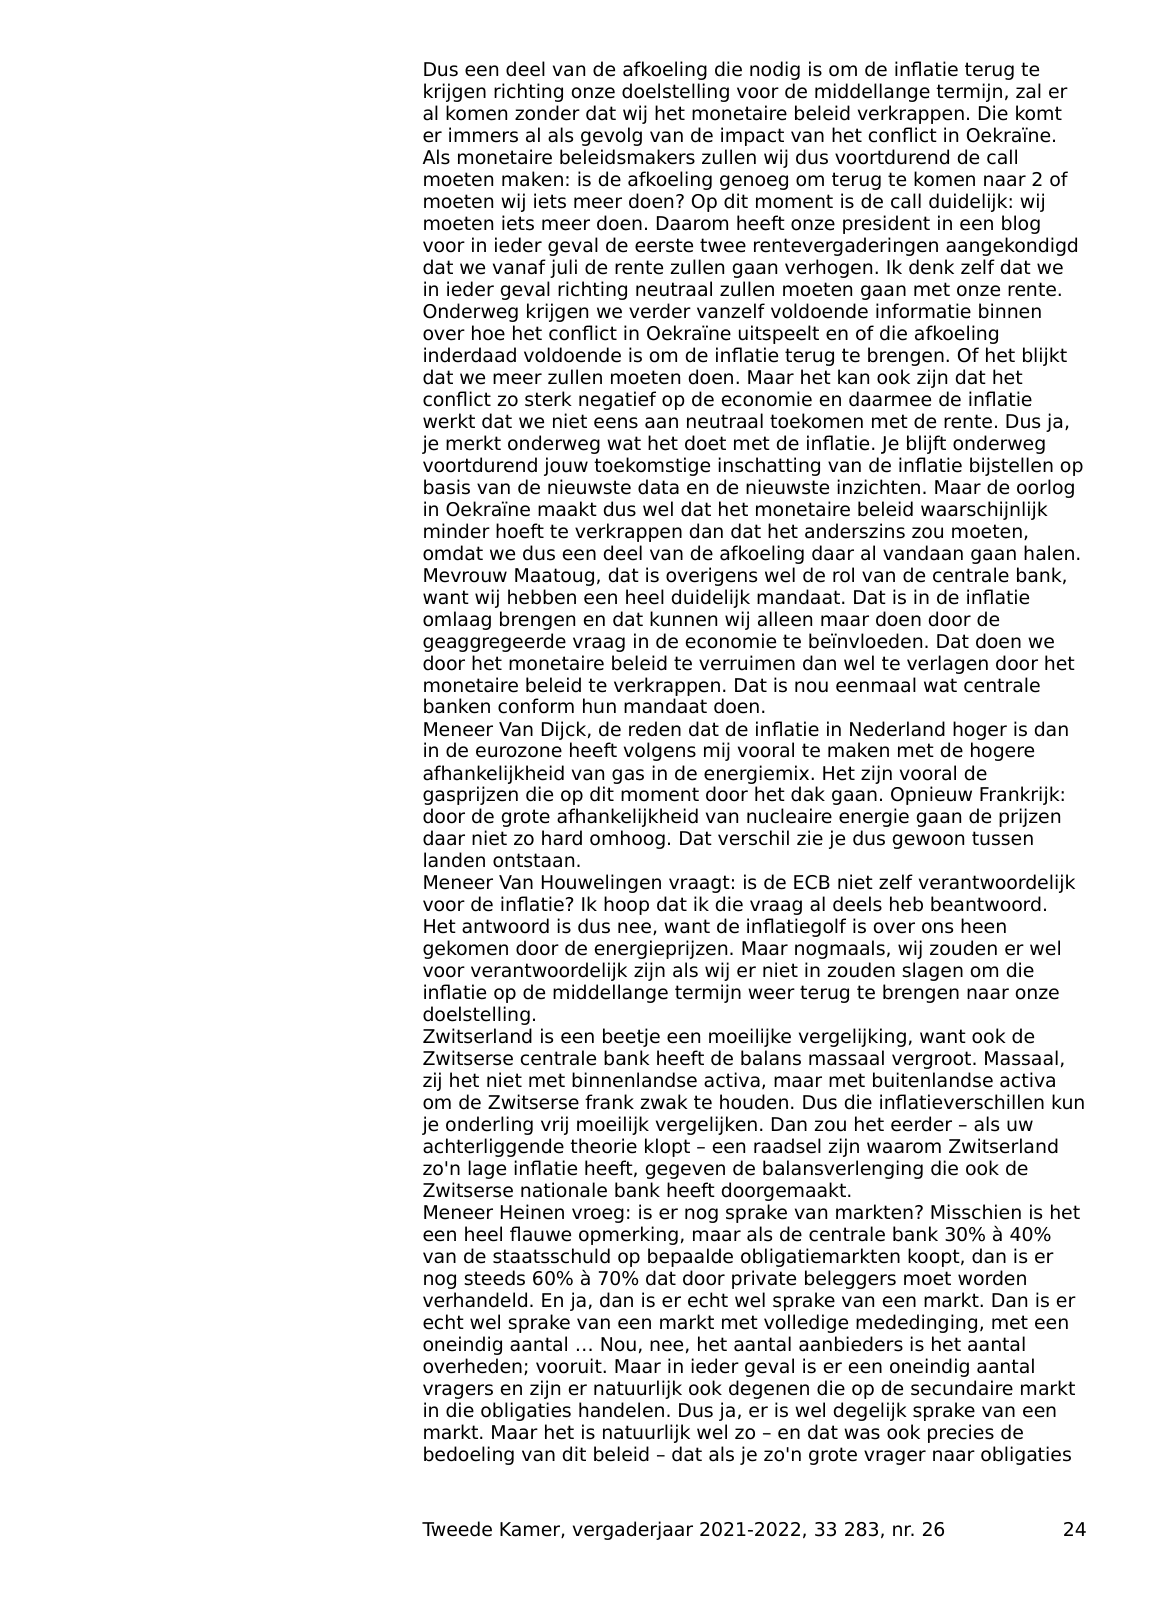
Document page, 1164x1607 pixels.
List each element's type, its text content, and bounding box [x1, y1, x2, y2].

text Onderweg krijgen we verder vanzelf voldoende informatie binnen over hoe het conflict in Oekraïne uitspeelt en of die afkoeling inderdaad voldoende is om de inflatie terug te brengen. Of het blijkt dat we meer zullen moeten doen. Maar het kan ook zijn dat het conflict zo sterk negatief op de economie en daarmee de inflatie werkt dat we niet eens aan neutraal toekomen met de rente. Dus ja, je merkt onderweg wat het doet met de inflatie. Je blijft onderweg voortdurend jouw toekomstige inschatting van de inflatie bijstellen op basis van de nieuwste data en de nieuwste inzichten. Maar de oorlog in Oekraïne maakt dus wel dat het monetaire beleid waarschijnlijk minder hoeft te verkrappen dan dat het anderszins zou moeten, omdat we dus een deel van de afkoeling daar al vandaan gaan halen. [422, 301, 1087, 564]
text Meneer Van Houwelingen vraagt: is de ECB niet zelf verantwoordelijk voor de inflatie? Ik hoop dat ik die vraag al deels heb beantwoord. Het antwoord is dus nee, want de inflatiegolf is over ons heen gekomen door de energieprijzen. Maar nogmaals, wij zouden er wel voor verantwoordelijk zijn als wij er niet in zouden slagen om die inflatie op de middellange termijn weer terug te brengen naar onze doelstelling. [422, 872, 1087, 1026]
text Mevrouw Maatoug, dat is overigens wel de rol van de centrale bank, want wij hebben een heel duidelijk mandaat. Dat is in de inflatie omlaag brengen en dat kunnen wij alleen maar doen door de geaggregeerde vraag in de economie te beïnvloeden. Dat doen we door het monetaire beleid te verruimen dan wel te verlagen door het monetaire beleid te verkrappen. Dat is nou eenmaal wat centrale banken conform hun mandaat doen. [422, 564, 1087, 718]
text Meneer Van Dijck, de reden dat de inflatie in Nederland hoger is dan in de eurozone heeft volgens mij vooral te maken met de hogere afhankelijkheid van gas in de energiemix. Het zijn vooral de gasprijzen die op dit moment door het dak gaan. Opnieuw Frankrijk: door de grote afhankelijkheid van nucleaire energie gaan de prijzen daar niet zo hard omhoog. Dat verschil zie je dus gewoon tussen landen ontstaan. [422, 718, 1087, 872]
text Zwitserland is een beetje een moeilijke vergelijking, want ook de Zwitserse centrale bank heeft de balans massaal vergroot. Massaal, zij het niet met binnenlandse activa, maar met buitenlandse activa om de Zwitserse frank zwak te houden. Dus die inflatieverschillen kun je onderling vrij moeilijk vergelijken. Dan zou het eerder – als uw achterliggende theorie klopt – een raadsel zijn waarom Zwitserland zo'n lage inflatie heeft, gegeven de balansverlenging die ook de Zwitserse nationale bank heeft doorgemaakt. [422, 1026, 1087, 1202]
text Meneer Heinen vroeg: is er nog sprake van markten? Misschien is het een heel flauwe opmerking, maar als de centrale bank 30% à 40% van de staatsschuld op bepaalde obligatiemarkten koopt, dan is er nog steeds 60% à 70% dat door private beleggers moet worden verhandeld. En ja, dan is er echt wel sprake van een markt. Dan is er echt wel sprake van een markt met volledige mededinging, met een oneindig aantal … Nou, nee, het aantal aanbieders is het aantal overheden; vooruit. Maar in ieder geval is er een oneindig aantal vragers en zijn er natuurlijk ook degenen die op de secundaire markt in die obligaties handelen. Dus ja, er is wel degelijk sprake van een markt. Maar het is natuurlijk wel zo – en dat was ook precies de bedoeling van dit beleid – dat als je zo'n grote vrager naar obligaties [422, 1202, 1087, 1466]
text Dus een deel van de afkoeling die nodig is om de inflatie terug te krijgen richting onze doelstelling voor de middellange termijn, zal er al komen zonder dat wij het monetaire beleid verkrappen. Die komt er immers al als gevolg van de impact van het conflict in Oekraïne. Als monetaire beleidsmakers zullen wij dus voortdurend de call moeten maken: is de afkoeling genoeg om terug te komen naar 2 of moeten wij iets meer doen? Op dit moment is de call duidelijk: wij moeten iets meer doen. Daarom heeft onze president in een blog voor in ieder geval de eerste twee rentevergaderingen aangekondigd dat we vanaf juli de rente zullen gaan verhogen. Ik denk zelf dat we in ieder geval richting neutraal zullen moeten gaan met onze rente. [422, 59, 1087, 301]
